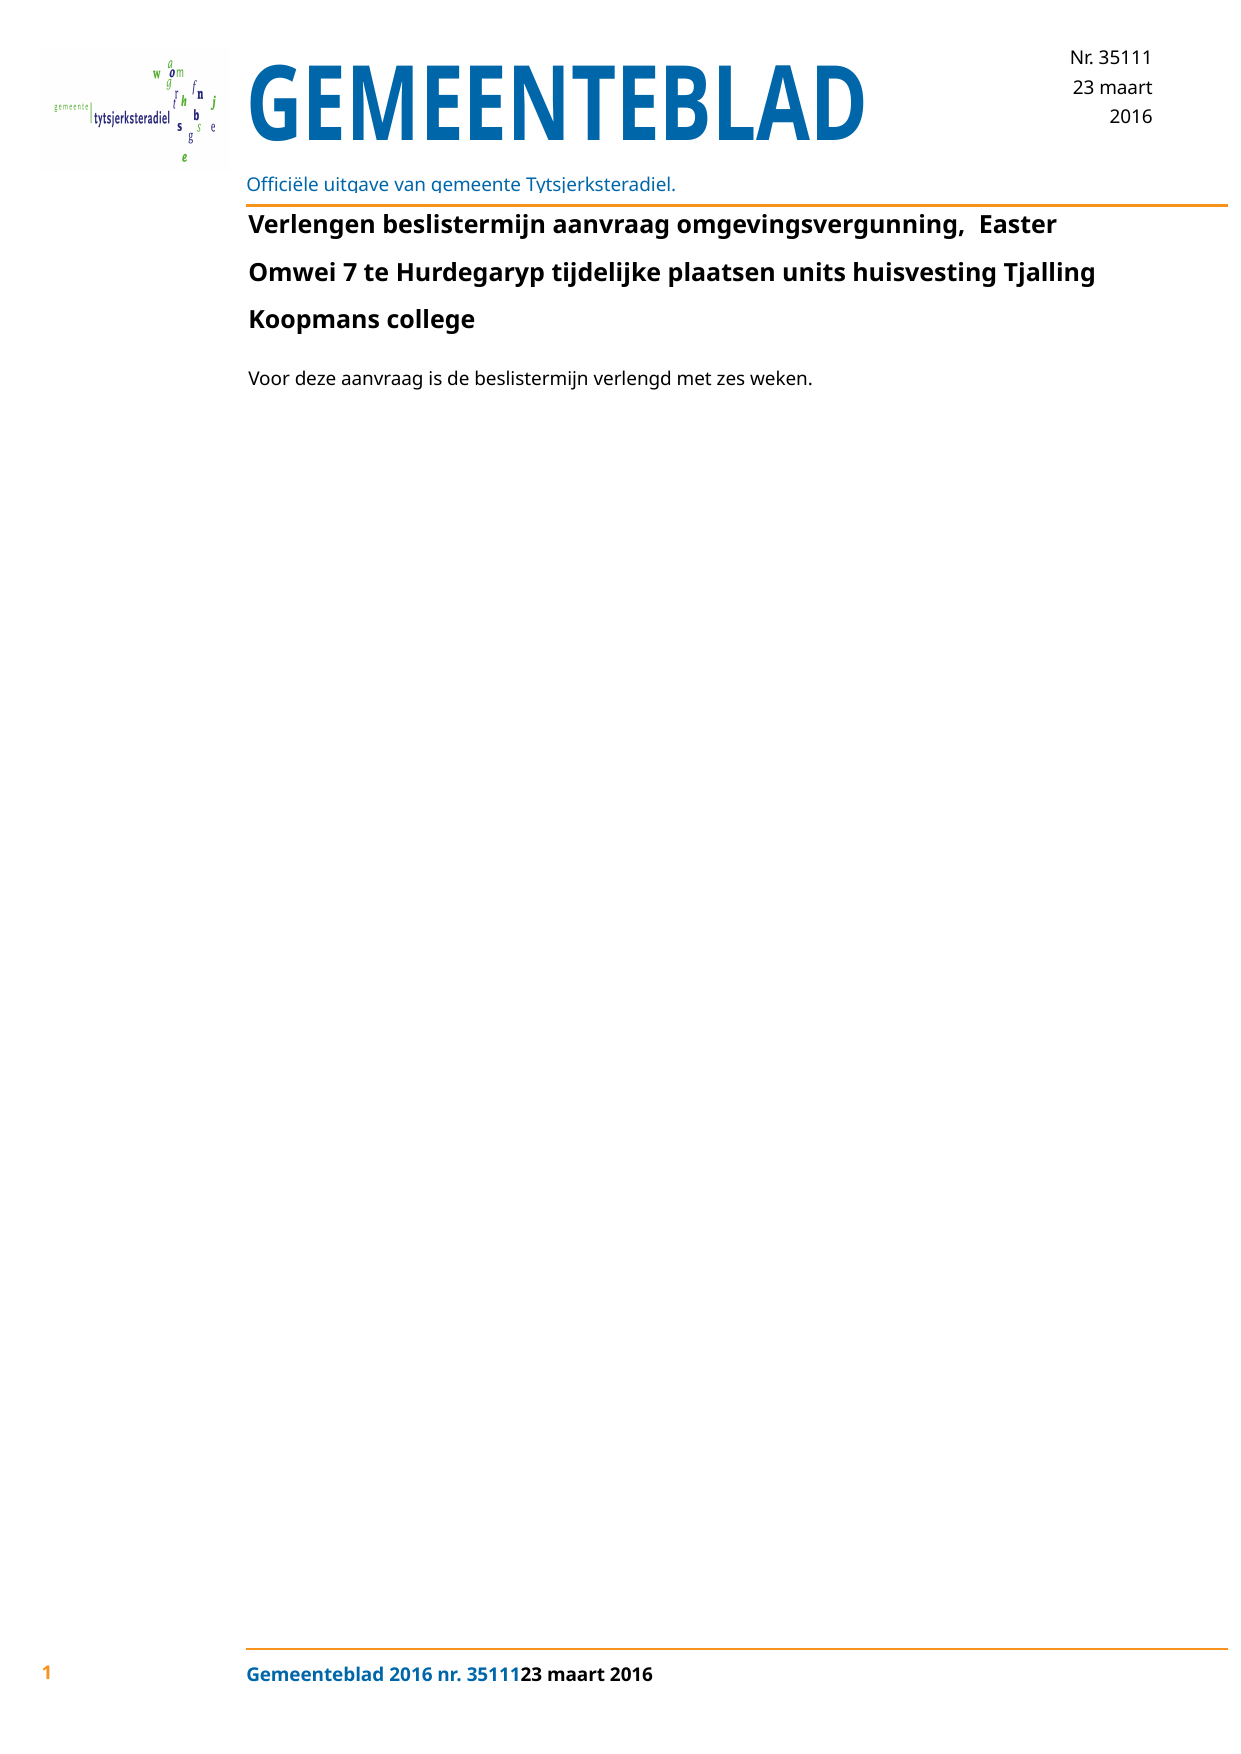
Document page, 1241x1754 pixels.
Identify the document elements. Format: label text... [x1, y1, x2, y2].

text Voor deze aanvraag is de beslistermijn verlengd met zes weken. [248, 366, 1152, 391]
text Verlengen beslistermijn aanvraag omgevingsvergunning, Easter Omwei 7 te Hurdegaryp tijdelijke plaatsen units huisvesting Tjalling Koopmans college [248, 207, 1152, 336]
picture [41, 47, 231, 172]
